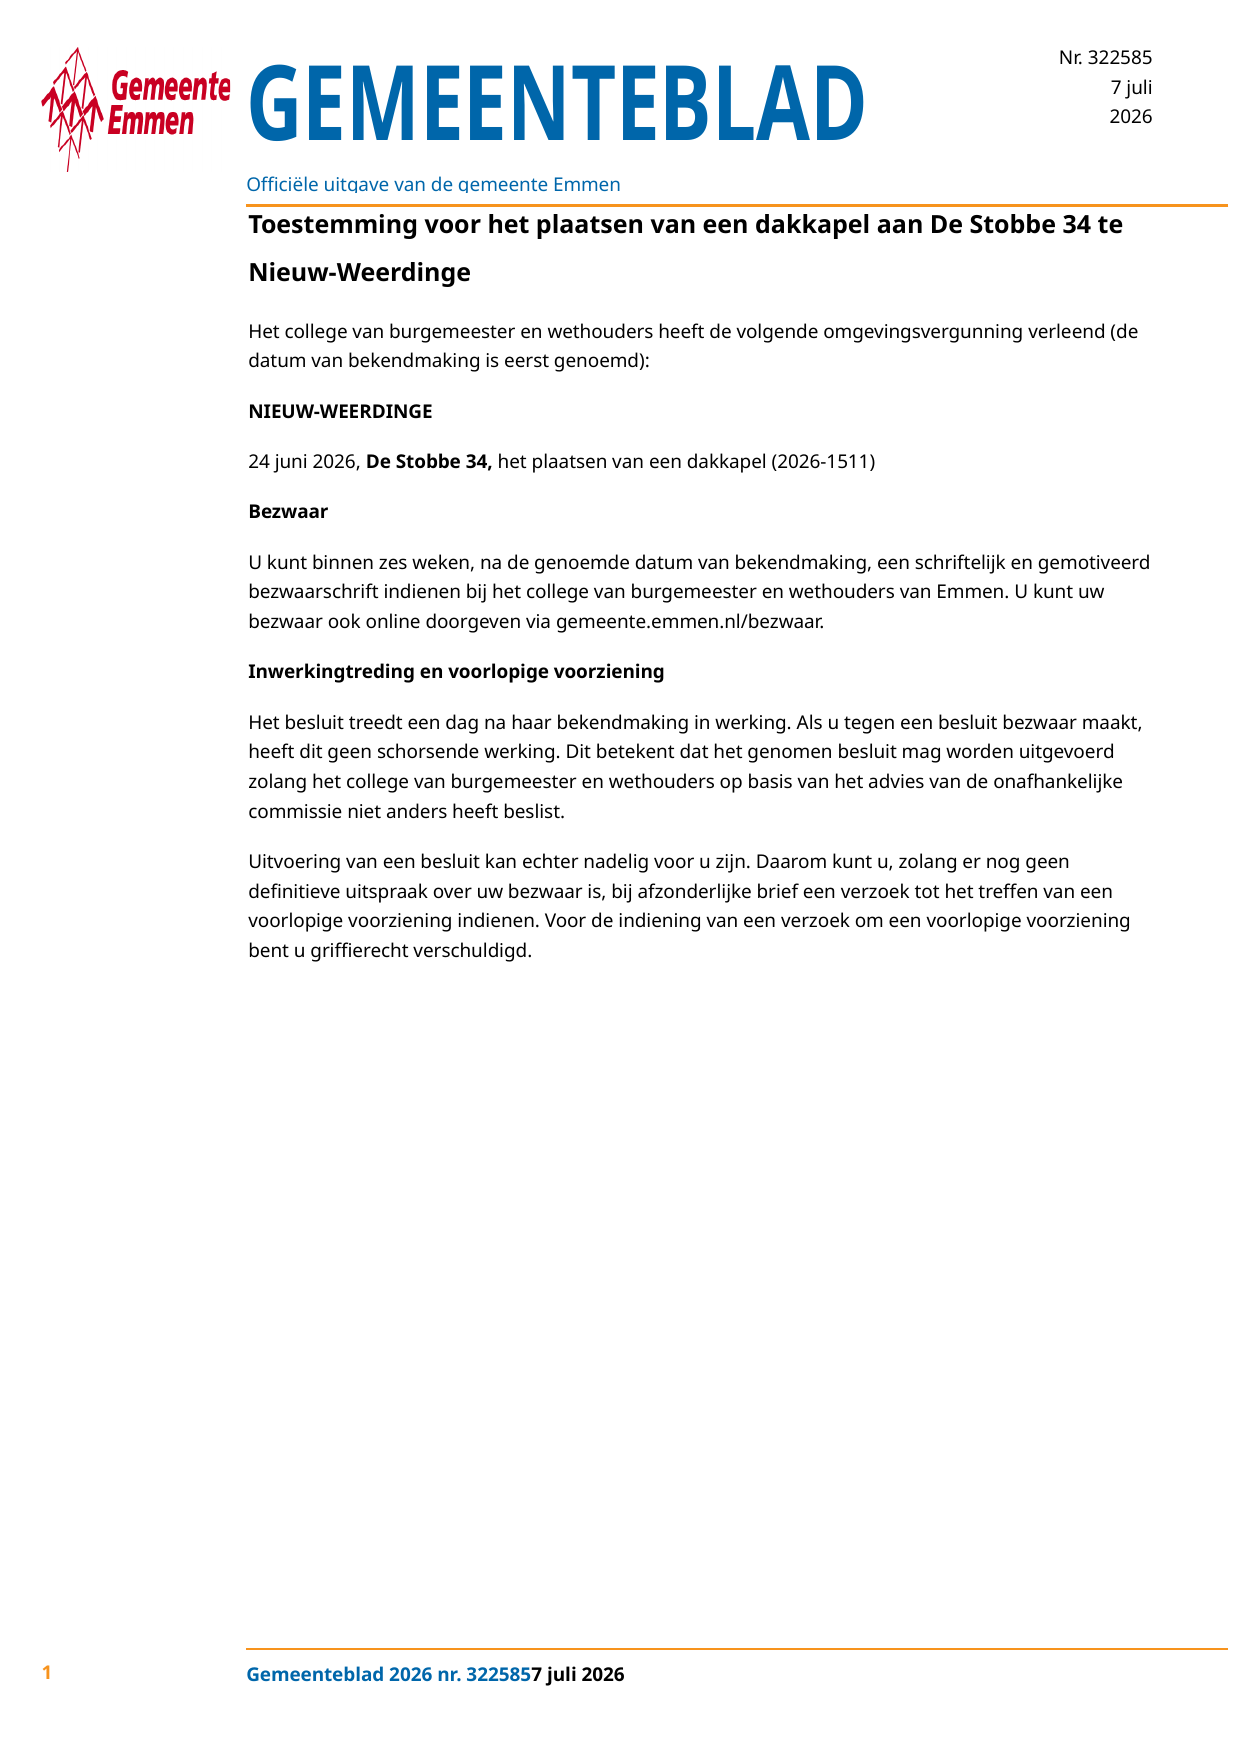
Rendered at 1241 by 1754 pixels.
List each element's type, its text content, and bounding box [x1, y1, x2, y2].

text Inwerkingtreding en voorlopige voorziening [248, 659, 1152, 684]
text NIEUW-WEERDINGE [248, 398, 1152, 424]
text 24 juni 2026, De Stobbe 34, het plaatsen van een dakkapel (2026-1511) [248, 448, 1152, 474]
text Toestemming voor het plaatsen van een dakkapel aan De Stobbe 34 te Nieuw-Weerdinge [248, 207, 1152, 288]
text Bezwaar [248, 499, 1152, 524]
text Het besluit treedt een dag na haar bekendmaking in werking. Als u tegen een besluit bezwaar maakt, heeft dit geen schorsende werking. Dit betekent dat het genomen besluit mag worden uitgevoerd zolang het college van burgemeester en wethouders op basis van het advies van de onafhankelijke commissie niet anders heeft beslist. [248, 709, 1152, 824]
text U kunt binnen zes weken, na de genoemde datum van bekendmaking, een schriftelijk en gemotiveerd bezwaarschrift indienen bij het college van burgemeester en wethouders van Emmen. U kunt uw bezwaar ook online doorgeven via gemeente.emmen.nl/bezwaar. [248, 549, 1152, 634]
text Het college van burgemeester en wethouders heeft de volgende omgevingsvergunning verleend (de datum van bekendmaking is eerst genoemd): [248, 318, 1152, 373]
text Uitvoering van een besluit kan echter nadelig voor u zijn. Daarom kunt u, zolang er nog geen definitieve uitspraak over uw bezwaar is, bij afzonderlijke brief een verzoek tot het treffen van een voorlopige voorziening indienen. Voor de indiening van een verzoek om een voorlopige voorziening bent u griffierecht verschuldigd. [248, 848, 1152, 963]
picture [41, 47, 231, 172]
